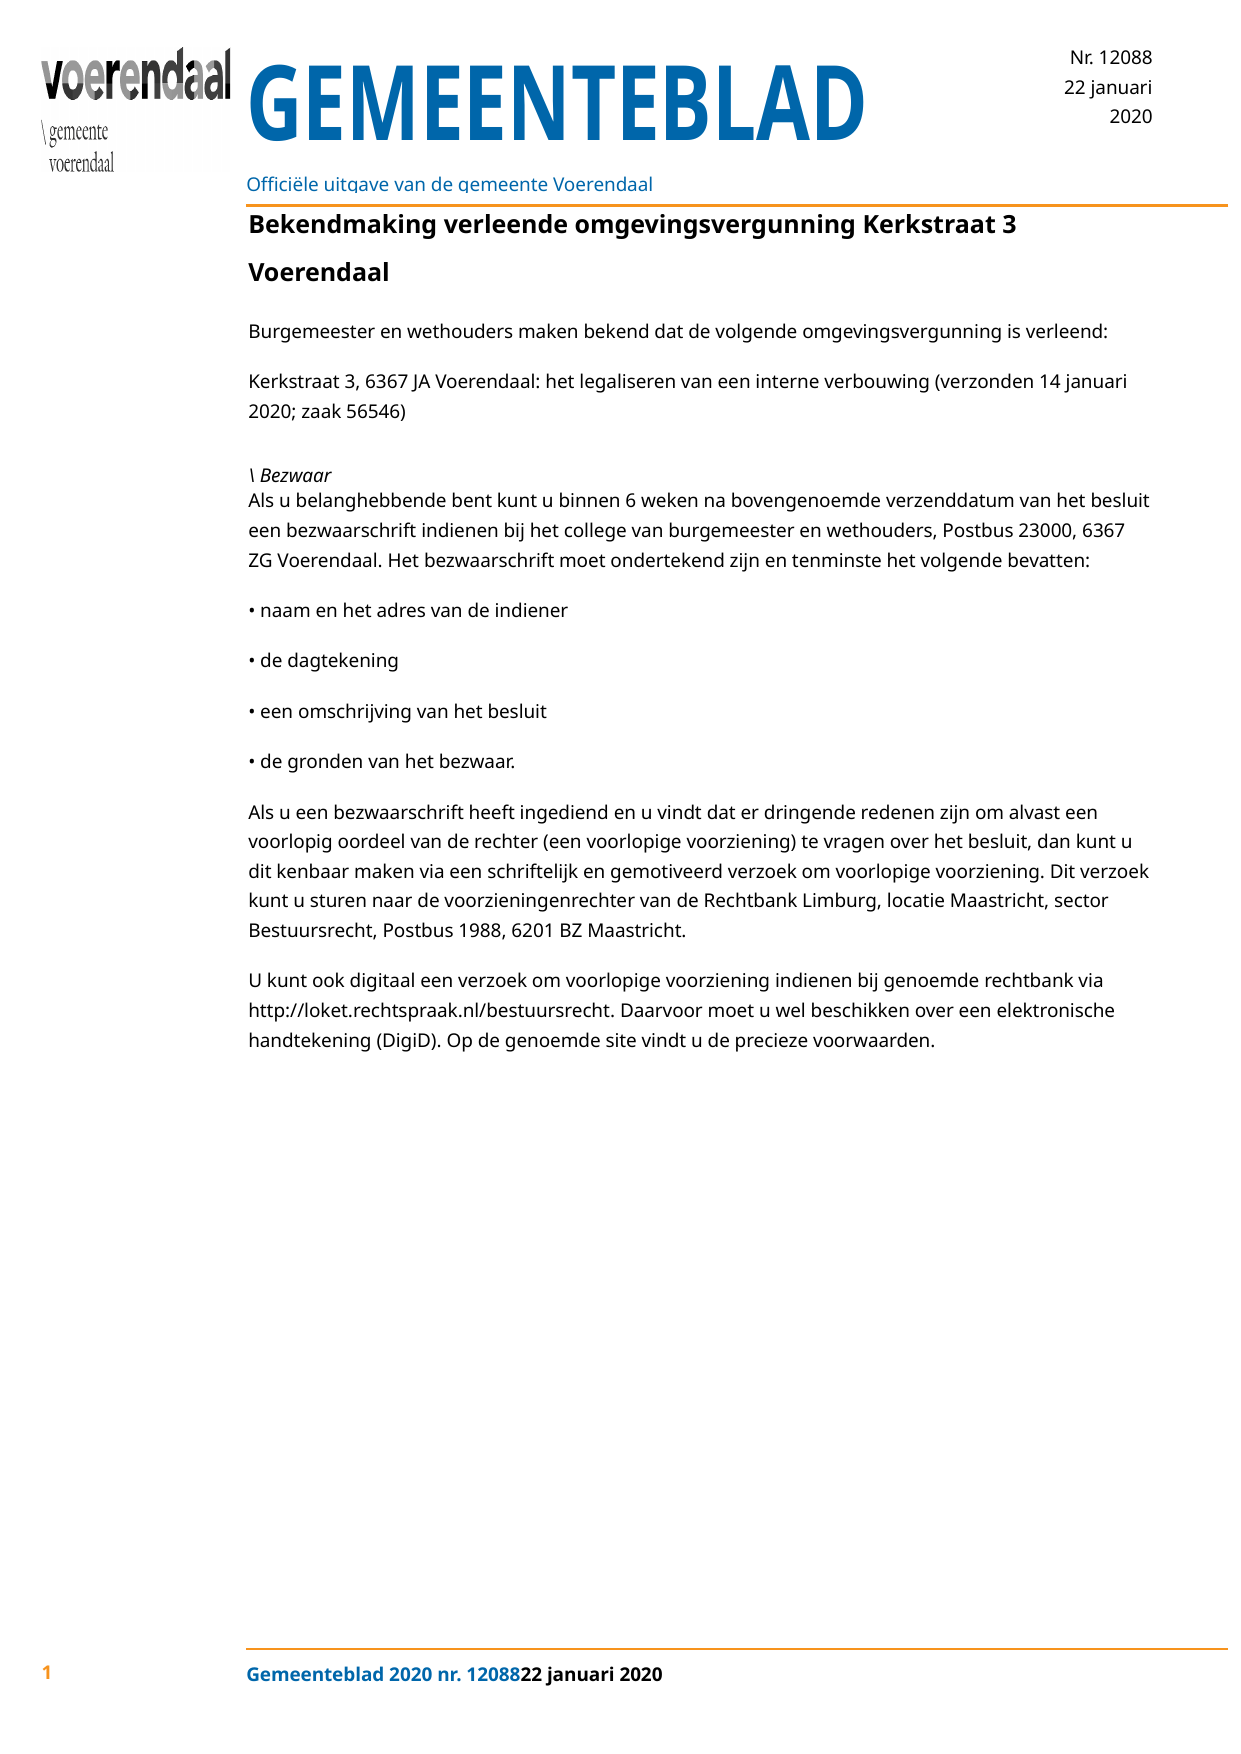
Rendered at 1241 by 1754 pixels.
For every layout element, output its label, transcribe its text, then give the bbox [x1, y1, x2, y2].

text Kerkstraat 3, 6367 JA Voerendaal: het legaliseren van een interne verbouwing (verzonden 14 januari 2020; zaak 56546) [248, 368, 1152, 424]
text • de gronden van het bezwaar. [248, 748, 1152, 774]
text • naam en het adres van de indiener [248, 597, 1152, 623]
text Als u een bezwaarschrift heeft ingediend en u vindt dat er dringende redenen zijn om alvast een voorlopig oordeel van de rechter (een voorlopige voorziening) te vragen over het besluit, dan kunt u dit kenbaar maken via een schriftelijk en gemotiveerd verzoek om voorlopige voorziening. Dit verzoek kunt u sturen naar de voorzieningenrechter van de Rechtbank Limburg, locatie Maastricht, sector Bestuursrecht, Postbus 1988, 6201 BZ Maastricht. [248, 799, 1152, 943]
text Bekendmaking verleende omgevingsvergunning Kerkstraat 3 Voerendaal [248, 207, 1152, 288]
text • de dagtekening [248, 648, 1152, 673]
picture [41, 47, 231, 172]
text Als u belanghebbende bent kunt u binnen 6 weken na bovengenoemde verzenddatum van het besluit een bezwaarschrift indienen bij het college van burgemeester en wethouders, Postbus 23000, 6367 ZG Voerendaal. Het bezwaarschrift moet ondertekend zijn en tenminste het volgende bevatten: [248, 488, 1152, 572]
text Burgemeester en wethouders maken bekend dat de volgende omgevingsvergunning is verleend: [248, 318, 1152, 344]
text \ Bezwaar [248, 462, 1152, 488]
text • een omschrijving van het besluit [248, 698, 1152, 724]
text U kunt ook digitaal een verzoek om voorlopige voorziening indienen bij genoemde rechtbank via http://loket.rechtspraak.nl/bestuursrecht. Daarvoor moet u wel beschikken over een elektronische handtekening (DigiD). Op de genoemde site vindt u de precieze voorwaarden. [248, 968, 1152, 1052]
